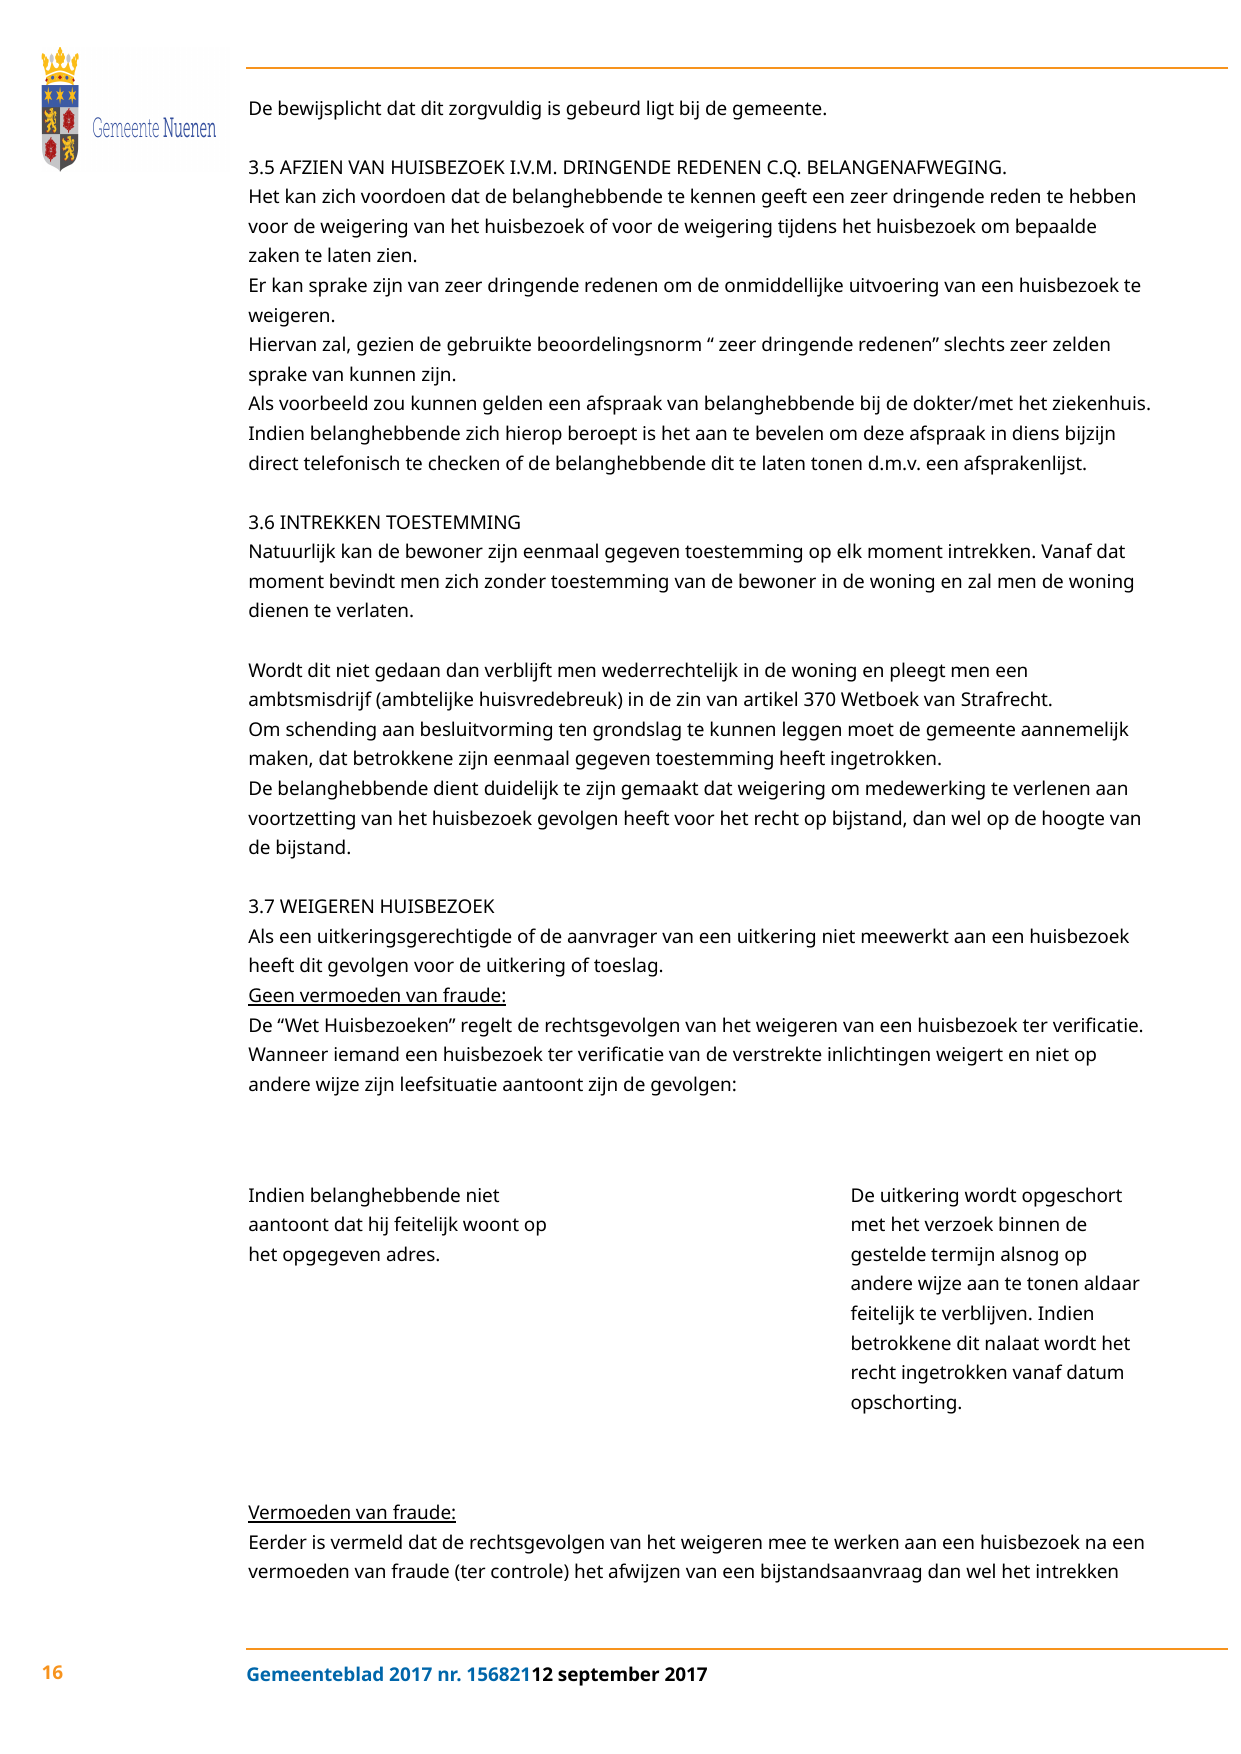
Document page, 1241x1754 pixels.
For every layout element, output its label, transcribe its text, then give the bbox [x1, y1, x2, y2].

text Als voorbeeld zou kunnen gelden een afspraak van belanghebbende bij de dokter/met het ziekenhuis. [248, 391, 1152, 416]
table_header [248, 1156, 549, 1182]
text Het kan zich voordoen dat de belanghebbende te kennen geeft een zeer dringende reden te hebben voor de weigering van het huisbezoek of voor de weigering tijdens het huisbezoek om bepaalde zaken te laten zien. [248, 183, 1152, 268]
text 3.7 WEIGEREN HUISBEZOEK [248, 893, 1152, 919]
text Hiervan zal, gezien de gebruikte beoordelingsnorm “ zeer dringende redenen” slechts zeer zelden sprake van kunnen zijn. [248, 331, 1152, 387]
table_cell [549, 1182, 850, 1444]
text De bewijsplicht dat dit zorgvuldig is gebeurd ligt bij de gemeente. [248, 95, 1152, 121]
picture [41, 47, 231, 172]
text Wanneer iemand een huisbezoek ter verificatie van de verstrekte inlichtingen weigert en niet op andere wijze zijn leefsituatie aantoont zijn de gevolgen: [248, 1041, 1152, 1097]
table_cell Indien belanghebbende niet aantoont dat hij feitelijk woont op het opgegeven adres. [248, 1182, 549, 1444]
text Om schending aan besluitvorming ten grondslag te kunnen leggen moet de gemeente aannemelijk maken, dat betrokkene zijn eenmaal gegeven toestemming heeft ingetrokken. [248, 716, 1152, 771]
text Eerder is vermeld dat de rechtsgevolgen van het weigeren mee te werken aan een huisbezoek na een vermoeden van fraude (ter controle) het afwijzen van een bijstandsaanvraag dan wel het intrekken [248, 1529, 1152, 1584]
text Er kan sprake zijn van zeer dringende redenen om de onmiddellijke uitvoering van een huisbezoek te weigeren. [248, 272, 1152, 328]
text De “Wet Huisbezoeken” regelt de rechtsgevolgen van het weigeren van een huisbezoek ter verificatie. [248, 1012, 1152, 1038]
text 3.6 INTREKKEN TOESTEMMING [248, 509, 1152, 535]
table_header [549, 1156, 850, 1182]
text 3.5 AFZIEN VAN HUISBEZOEK I.V.M. DRINGENDE REDENEN C.Q. BELANGENAFWEGING. [248, 154, 1152, 180]
table_cell [549, 1444, 850, 1470]
table_header [850, 1156, 1152, 1182]
text Wordt dit niet gedaan dan verblijft men wederrechtelijk in de woning en pleegt men een ambtsmisdrijf (ambtelijke huisvredebreuk) in de zin van artikel 370 Wetboek van Strafrecht. [248, 657, 1152, 712]
table_cell [248, 1444, 549, 1470]
text Indien belanghebbende zich hierop beroept is het aan te bevelen om deze afspraak in diens bijzijn direct telefonisch te checken of de belanghebbende dit te laten tonen d.m.v. een afsprakenlijst. [248, 420, 1152, 476]
text Vermoeden van fraude: [248, 1499, 1152, 1525]
text De belanghebbende dient duidelijk te zijn gemaakt dat weigering om medewerking te verlenen aan voortzetting van het huisbezoek gevolgen heeft voor het recht op bijstand, dan wel op de hoogte van de bijstand. [248, 775, 1152, 860]
text Als een uitkeringsgerechtigde of de aanvrager van een uitkering niet meewerkt aan een huisbezoek heeft dit gevolgen voor de uitkering of toeslag. [248, 923, 1152, 978]
table_cell [850, 1444, 1152, 1470]
text Natuurlijk kan de bewoner zijn eenmaal gegeven toestemming op elk moment intrekken. Vanaf dat moment bevindt men zich zonder toestemming van de bewoner in de woning en zal men de woning dienen te verlaten. [248, 538, 1152, 623]
text Geen vermoeden van fraude: [248, 982, 1152, 1008]
table_cell De uitkering wordt opgeschort met het verzoek binnen de gestelde termijn alsnog op andere wijze aan te tonen aldaar feitelijk te verblijven. Indien betrokkene dit nalaat wordt het recht ingetrokken vanaf datum opschorting. [850, 1182, 1152, 1444]
